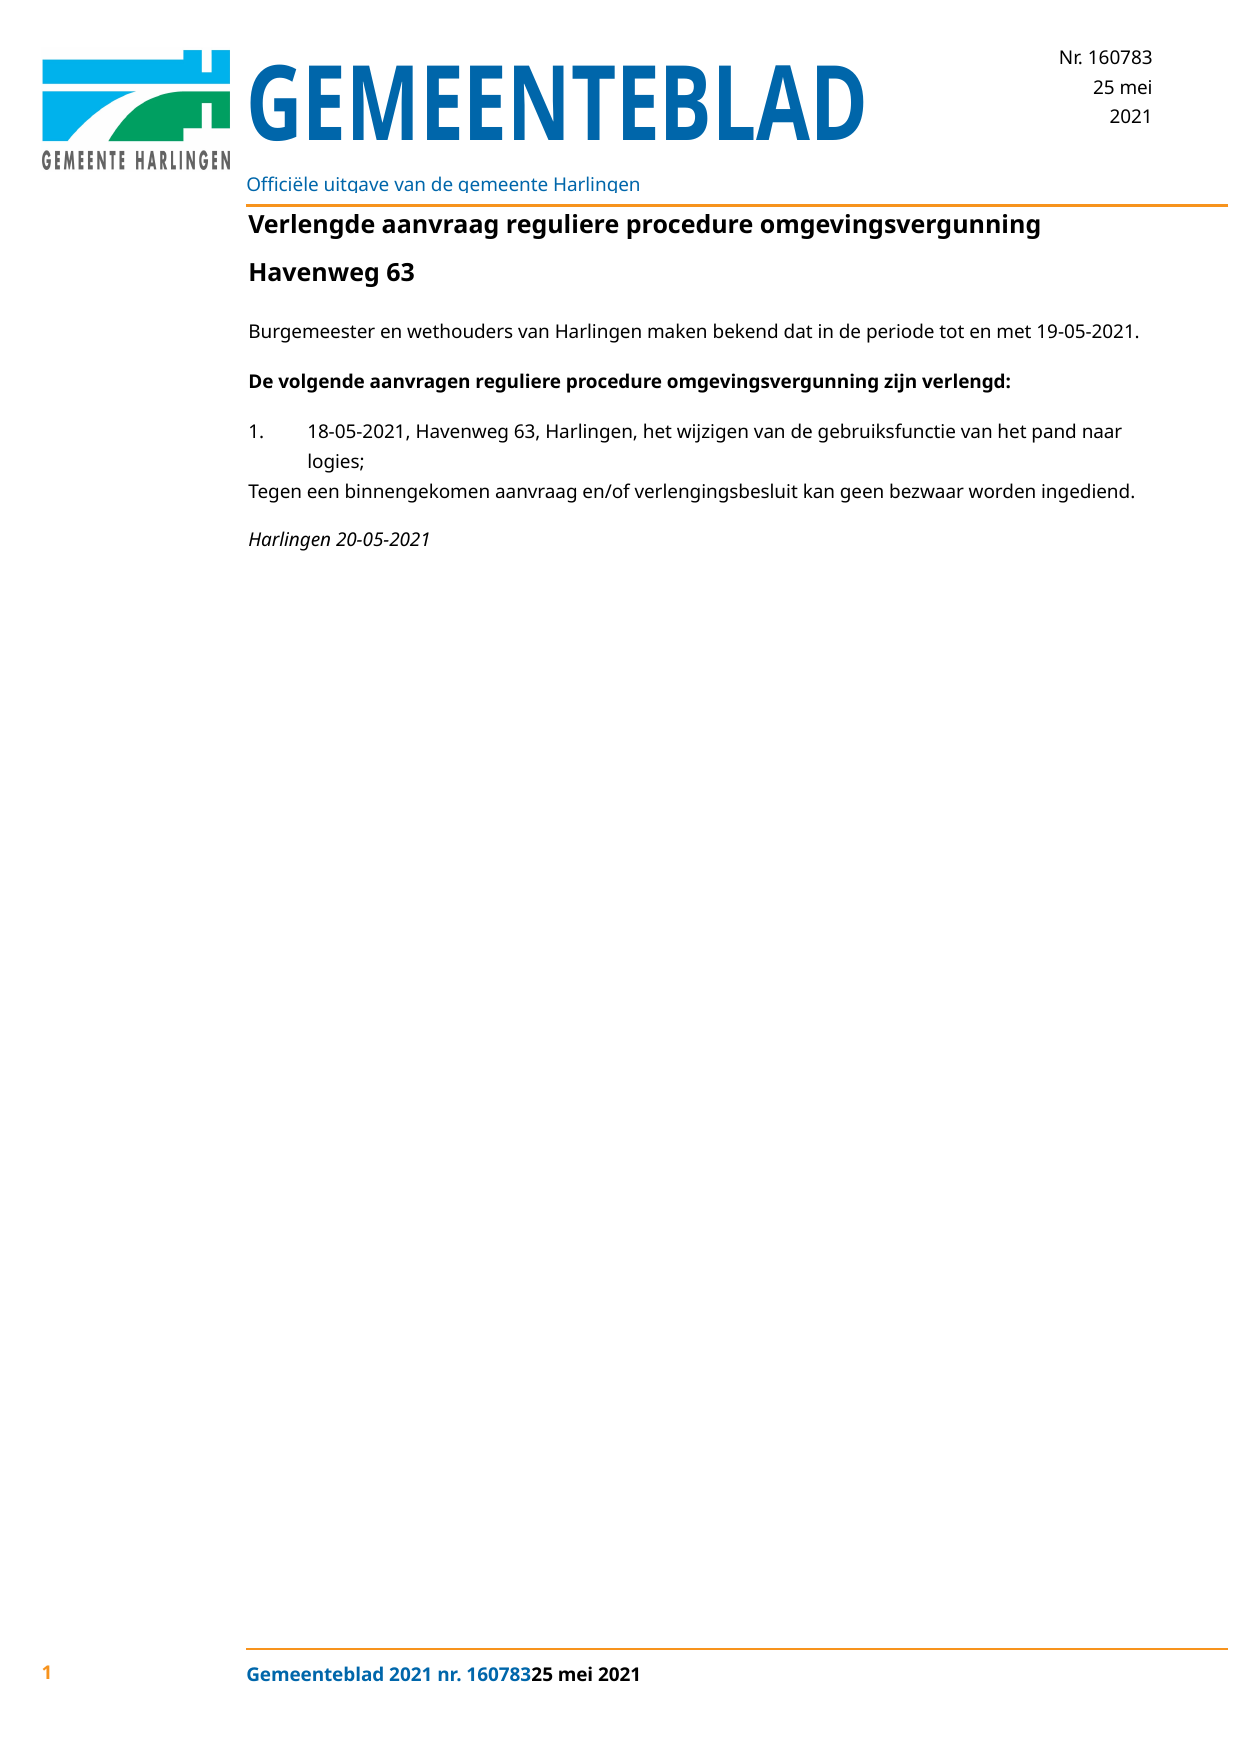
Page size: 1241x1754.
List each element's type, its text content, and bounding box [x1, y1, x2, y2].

text De volgende aanvragen reguliere procedure omgevingsvergunning zijn verlengd: [248, 368, 1152, 394]
text Burgemeester en wethouders van Harlingen maken bekend dat in de periode tot en met 19-05-2021. [248, 318, 1152, 344]
picture [41, 47, 231, 172]
list 18-05-2021, Havenweg 63, Harlingen, het wijzigen van de gebruiksfunctie van het pand naar logies; [248, 419, 1152, 474]
text Tegen een binnengekomen aanvraag en/of verlengingsbesluit kan geen bezwaar worden ingediend. [248, 478, 1152, 504]
text Verlengde aanvraag reguliere procedure omgevingsvergunning Havenweg 63 [248, 207, 1152, 288]
text Harlingen 20-05-2021 [248, 526, 1152, 551]
